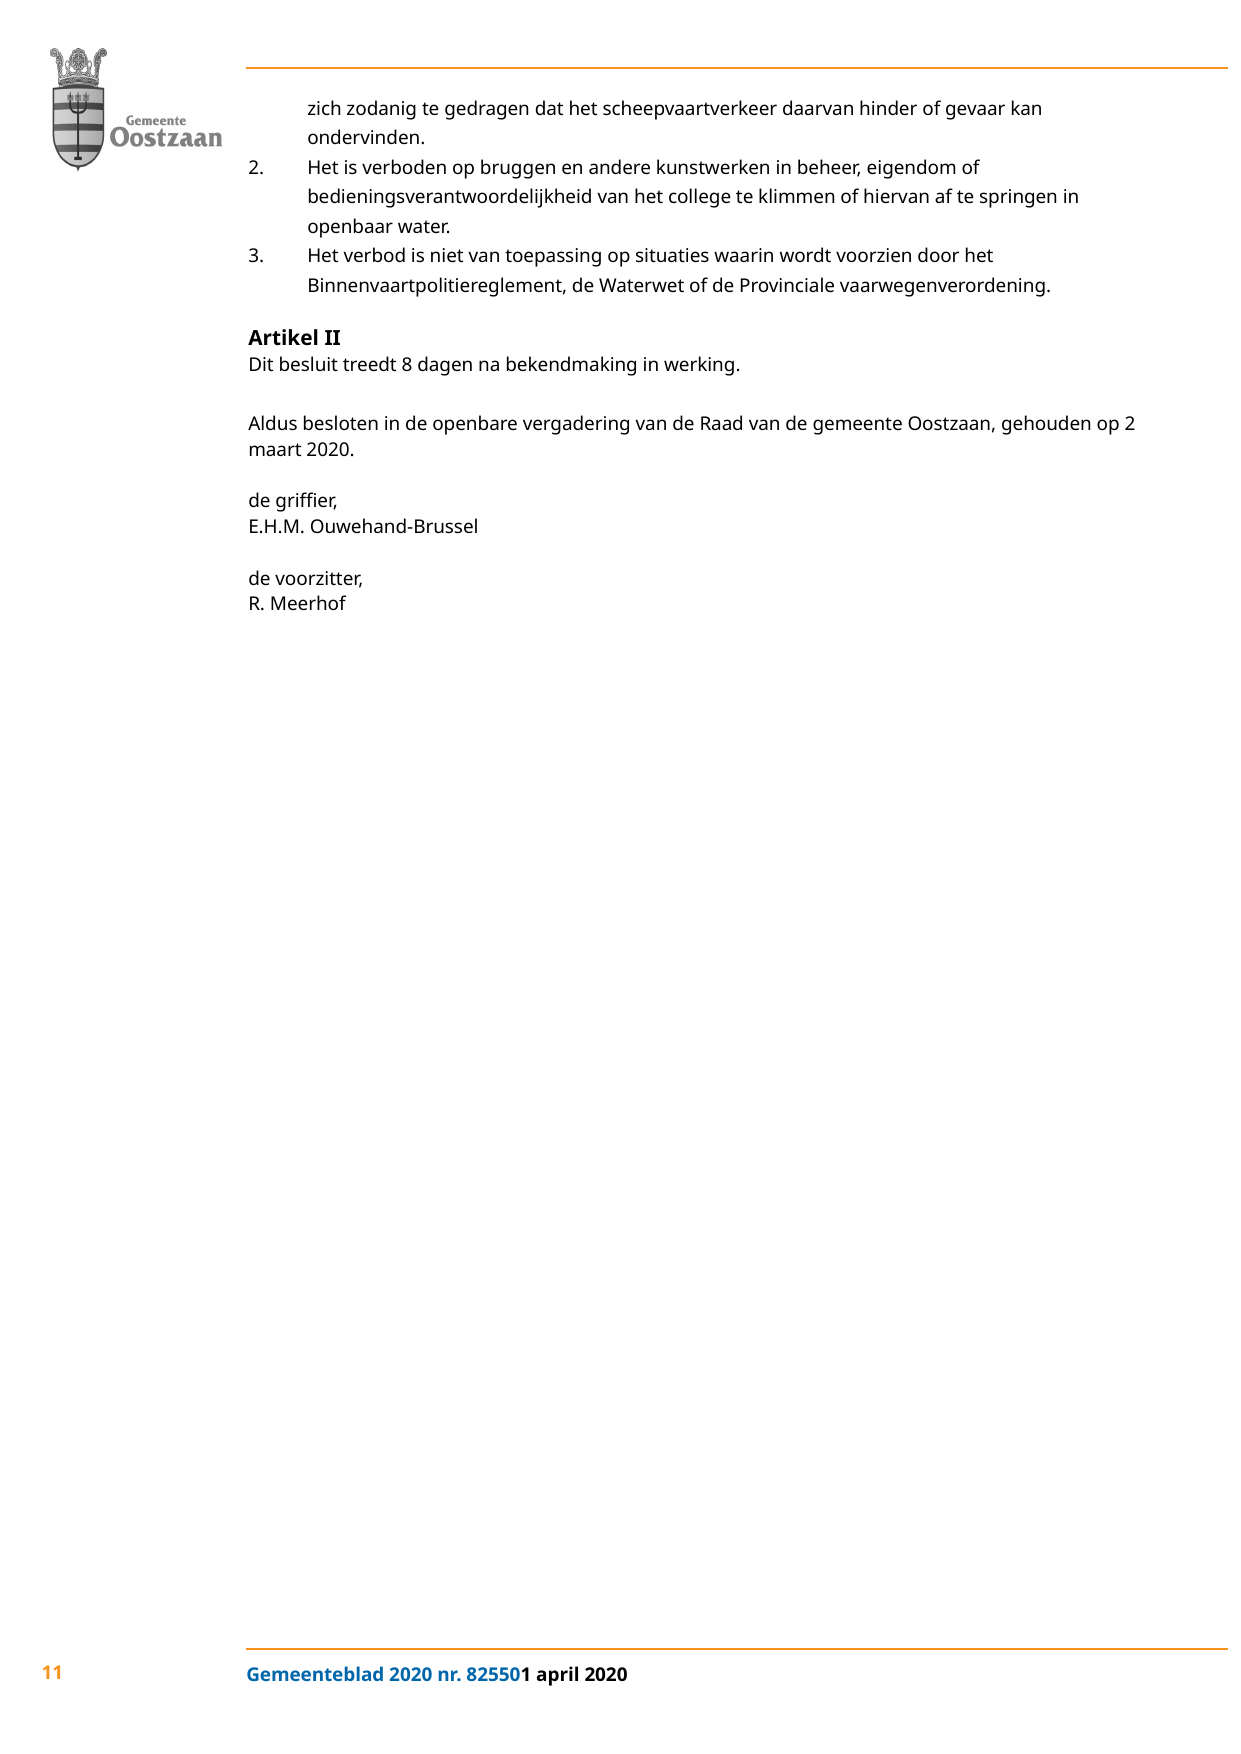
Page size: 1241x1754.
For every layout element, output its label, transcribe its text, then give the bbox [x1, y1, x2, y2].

text E.H.M. Ouwehand-Brussel [248, 513, 1152, 539]
text Dit besluit treedt 8 dagen na bekendmaking in werking. [248, 351, 1152, 377]
text de griffier, [248, 487, 1152, 513]
picture [41, 47, 231, 172]
list Het verbod is niet van toepassing op situaties waarin wordt voorzien door het Binnenvaartpolitiereglement, de Waterwet of de Provinciale vaarwegenverordening. [248, 243, 1152, 298]
text de voorzitter, [248, 565, 1152, 590]
text Aldus besloten in de openbare vergadering van de Raad van de gemeente Oostzaan, gehouden op 2 maart 2020. [248, 410, 1152, 462]
text Artikel II [248, 323, 1152, 351]
list Het is verboden op bruggen en andere kunstwerken in beheer, eigendom of bedieningsverantwoordelijkheid van het college te klimmen of hiervan af te springen in openbaar water. [248, 154, 1152, 239]
list zich zodanig te gedragen dat het scheepvaartverkeer daarvan hinder of gevaar kan ondervinden. [248, 95, 1152, 150]
text R. Meerhof [248, 590, 1152, 616]
